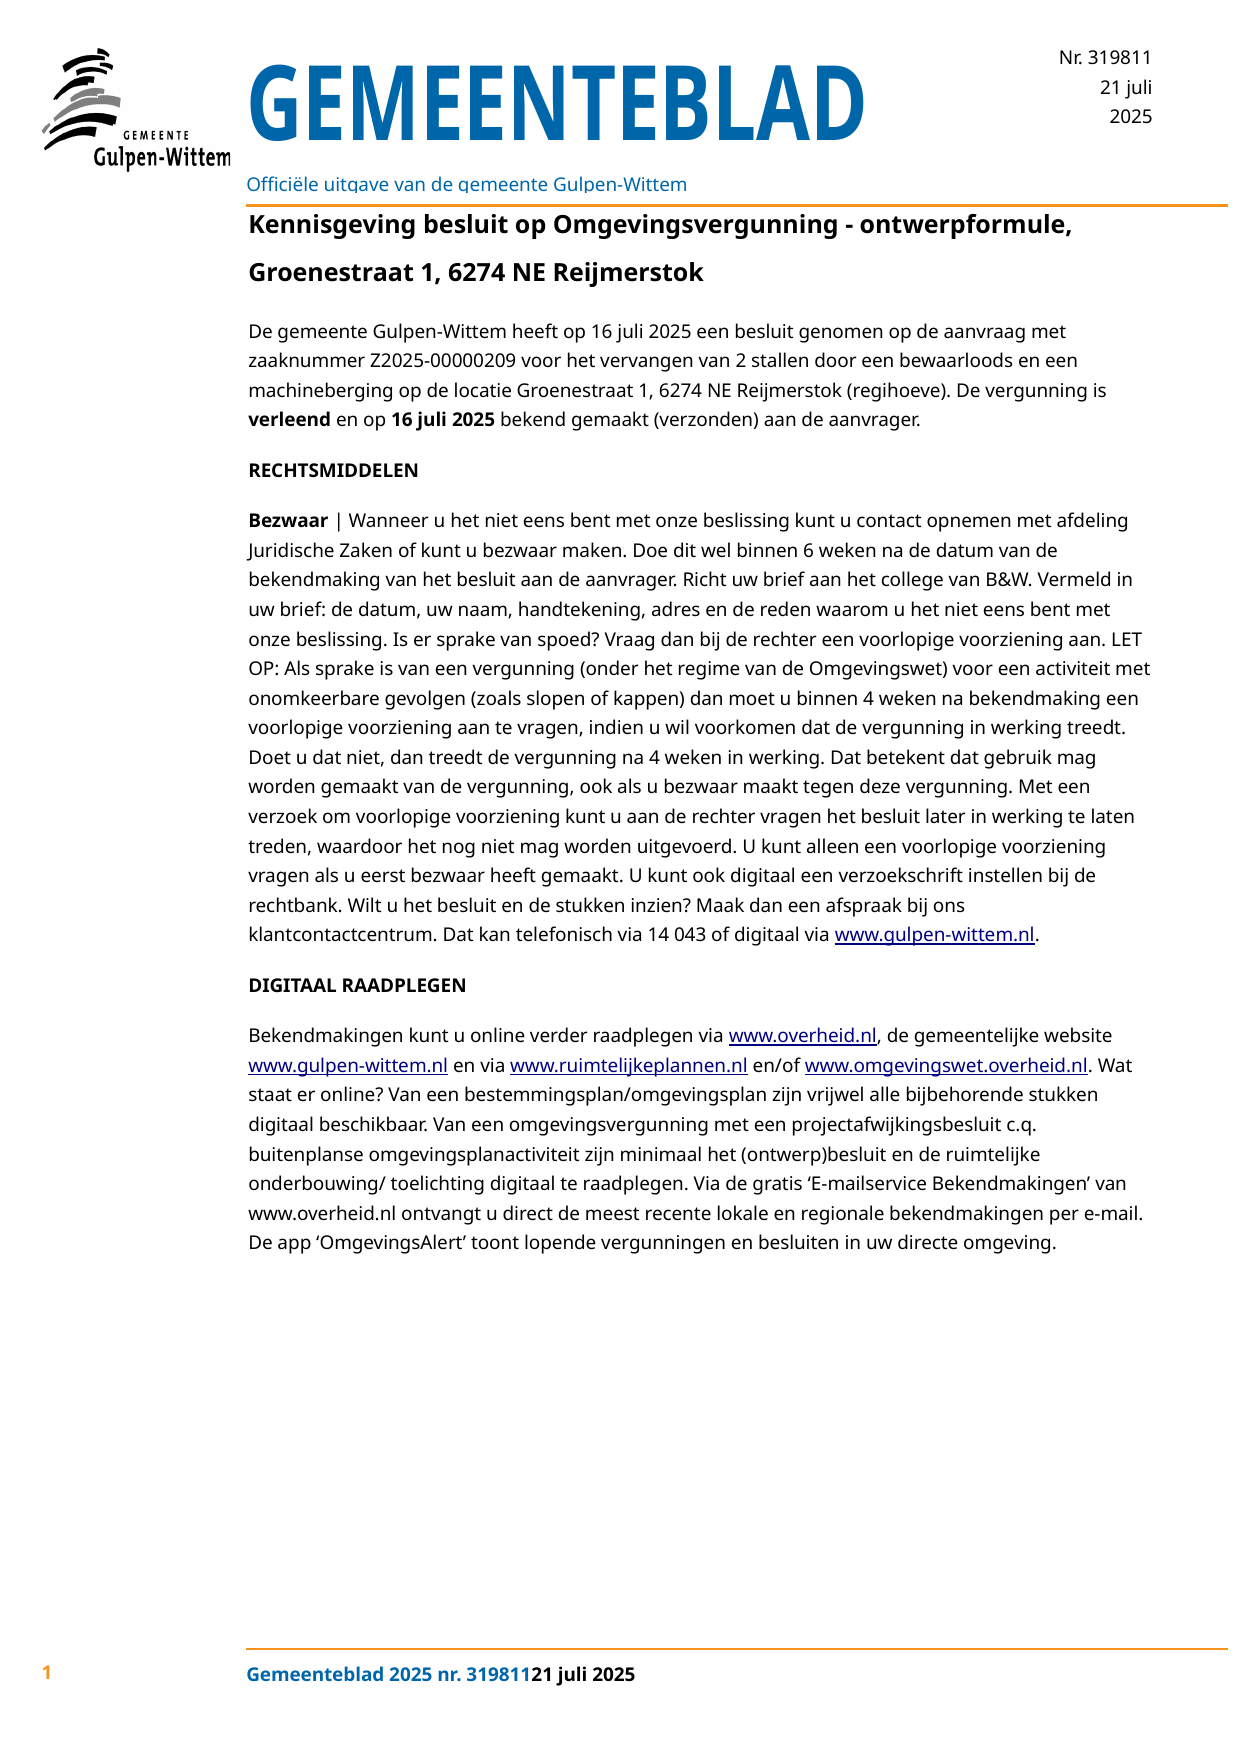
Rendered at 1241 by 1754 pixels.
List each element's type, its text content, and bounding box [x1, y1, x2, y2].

text Bezwaar | Wanneer u het niet eens bent met onze beslissing kunt u contact opnemen met afdeling Juridische Zaken of kunt u bezwaar maken. Doe dit wel binnen 6 weken na de datum van de bekendmaking van het besluit aan de aanvrager. Richt uw brief aan het college van B&W. Vermeld in uw brief: de datum, uw naam, handtekening, adres en de reden waarom u het niet eens bent met onze beslissing. Is er sprake van spoed? Vraag dan bij de rechter een voorlopige voorziening aan. LET OP: Als sprake is van een vergunning (onder het regime van de Omgevingswet) voor een activiteit met onomkeerbare gevolgen (zoals slopen of kappen) dan moet u binnen 4 weken na bekendmaking een voorlopige voorziening aan te vragen, indien u wil voorkomen dat de vergunning in werking treedt. Doet u dat niet, dan treedt de vergunning na 4 weken in werking. Dat betekent dat gebruik mag worden gemaakt van de vergunning, ook als u bezwaar maakt tegen deze vergunning. Met een verzoek om voorlopige voorziening kunt u aan de rechter vragen het besluit later in werking te laten treden, waardoor het nog niet mag worden uitgevoerd. U kunt alleen een voorlopige voorziening vragen als u eerst bezwaar heeft gemaakt. U kunt ook digitaal een verzoekschrift instellen bij de rechtbank. Wilt u het besluit en de stukken inzien? Maak dan een afspraak bij ons klantcontactcentrum. Dat kan telefonisch via 14 043 of digitaal via www.gulpen-wittem.nl. [248, 507, 1152, 947]
text Kennisgeving besluit op Omgevingsvergunning - ontwerpformule, Groenestraat 1, 6274 NE Reijmerstok [248, 207, 1152, 288]
text Bekendmakingen kunt u online verder raadplegen via www.overheid.nl, de gemeentelijke website www.gulpen-wittem.nl en via www.ruimtelijkeplannen.nl en/of www.omgevingswet.overheid.nl. Wat staat er online? Van een bestemmingsplan/omgevingsplan zijn vrijwel alle bijbehorende stukken digitaal beschikbaar. Van een omgevingsvergunning met een projectafwijkingsbesluit c.q. buitenplanse omgevingsplanactiviteit zijn minimaal het (ontwerp)besluit en de ruimtelijke onderbouwing/ toelichting digitaal te raadplegen. Via de gratis ‘E-mailservice Bekendmakingen’ van www.overheid.nl ontvangt u direct de meest recente lokale en regionale bekendmakingen per e-mail. De app ‘OmgevingsAlert’ toont lopende vergunningen en besluiten in uw directe omgeving. [248, 1022, 1152, 1255]
text RECHTSMIDDELEN [248, 457, 1152, 483]
text De gemeente Gulpen-Wittem heeft op 16 juli 2025 een besluit genomen op de aanvraag met zaaknummer Z2025-00000209 voor het vervangen van 2 stallen door een bewaarloods en een machineberging op de locatie Groenestraat 1, 6274 NE Reijmerstok (regihoeve). De vergunning is verleend en op 16 juli 2025 bekend gemaakt (verzonden) aan de aanvrager. [248, 318, 1152, 432]
picture [41, 47, 231, 172]
text DIGITAAL RAADPLEGEN [248, 972, 1152, 998]
